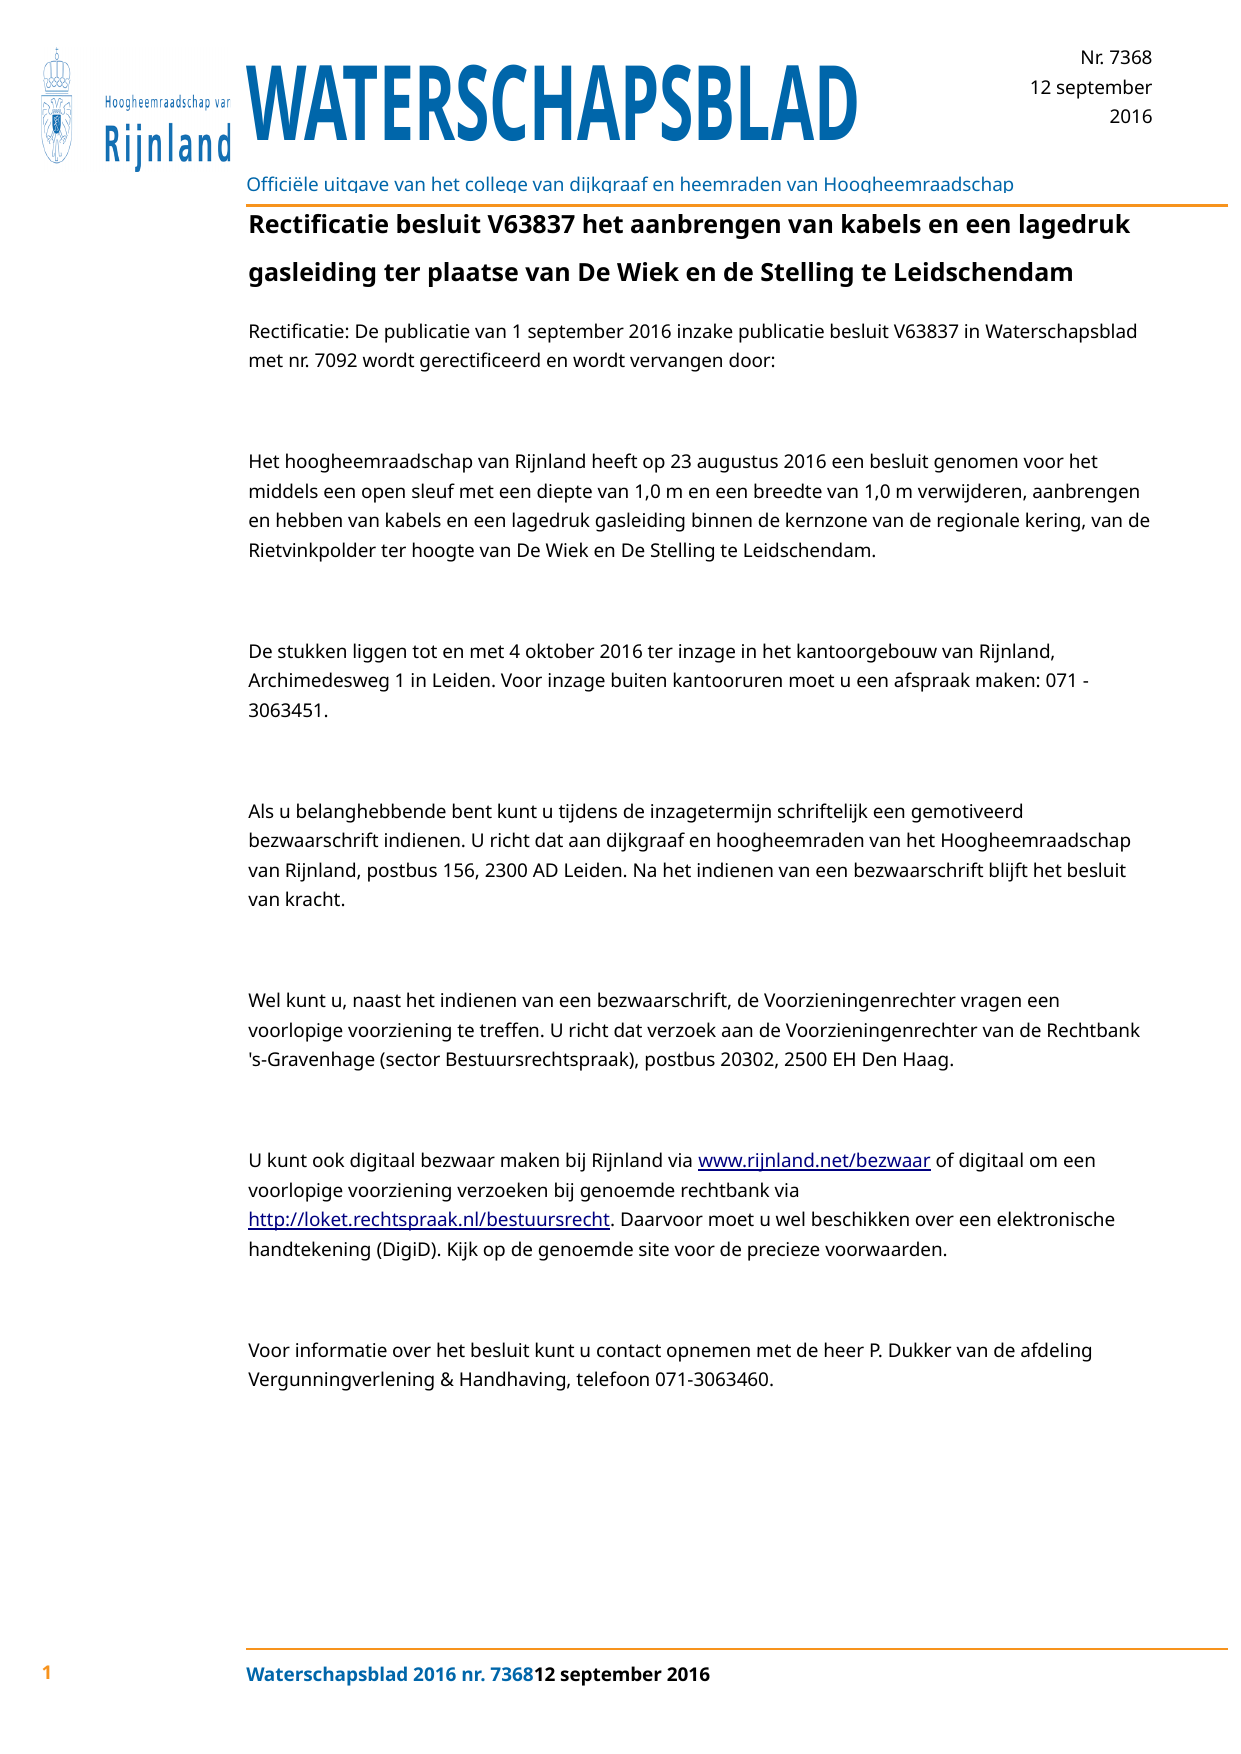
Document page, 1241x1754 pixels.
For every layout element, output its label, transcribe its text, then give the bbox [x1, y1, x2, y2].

text Als u belanghebbende bent kunt u tijdens de inzagetermijn schriftelijk een gemotiveerd bezwaarschrift indienen. U richt dat aan dijkgraaf en hoogheemraden van het Hoogheemraadschap van Rijnland, postbus 156, 2300 AD Leiden. Na het indienen van een bezwaarschrift blijft het besluit van kracht. [248, 798, 1152, 912]
text Rectificatie besluit V63837 het aanbrengen van kabels en een lagedruk gasleiding ter plaatse van De Wiek en de Stelling te Leidschendam [248, 207, 1152, 288]
text Rectificatie: De publicatie van 1 september 2016 inzake publicatie besluit V63837 in Waterschapsblad met nr. 7092 wordt gerectificeerd en wordt vervangen door: [248, 318, 1152, 373]
text Het hoogheemraadschap van Rijnland heeft op 23 augustus 2016 een besluit genomen voor het middels een open sleuf met een diepte van 1,0 m en een breedte van 1,0 m verwijderen, aanbrengen en hebben van kabels en een lagedruk gasleiding binnen de kernzone van de regionale kering, van de Rietvinkpolder ter hoogte van De Wiek en De Stelling te Leidschendam. [248, 448, 1152, 563]
picture [41, 47, 231, 172]
text De stukken liggen tot en met 4 oktober 2016 ter inzage in het kantoorgebouw van Rijnland, Archimedesweg 1 in Leiden. Voor inzage buiten kantooruren moet u een afspraak maken: 071 - 3063451. [248, 638, 1152, 723]
text Wel kunt u, naast het indienen van een bezwaarschrift, de Voorzieningenrechter vragen een voorlopige voorziening te treffen. U richt dat verzoek aan de Voorzieningenrechter van de Rechtbank 's-Gravenhage (sector Bestuursrechtspraak), postbus 20302, 2500 EH Den Haag. [248, 987, 1152, 1072]
text U kunt ook digitaal bezwaar maken bij Rijnland via www.rijnland.net/bezwaar of digitaal om een voorlopige voorziening verzoeken bij genoemde rechtbank via http://loket.rechtspraak.nl/bestuursrecht. Daarvoor moet u wel beschikken over een elektronische handtekening (DigiD). Kijk op de genoemde site voor de precieze voorwaarden. [248, 1147, 1152, 1262]
text Voor informatie over het besluit kunt u contact opnemen met de heer P. Dukker van de afdeling Vergunningverlening & Handhaving, telefoon 071-3063460. [248, 1337, 1152, 1392]
